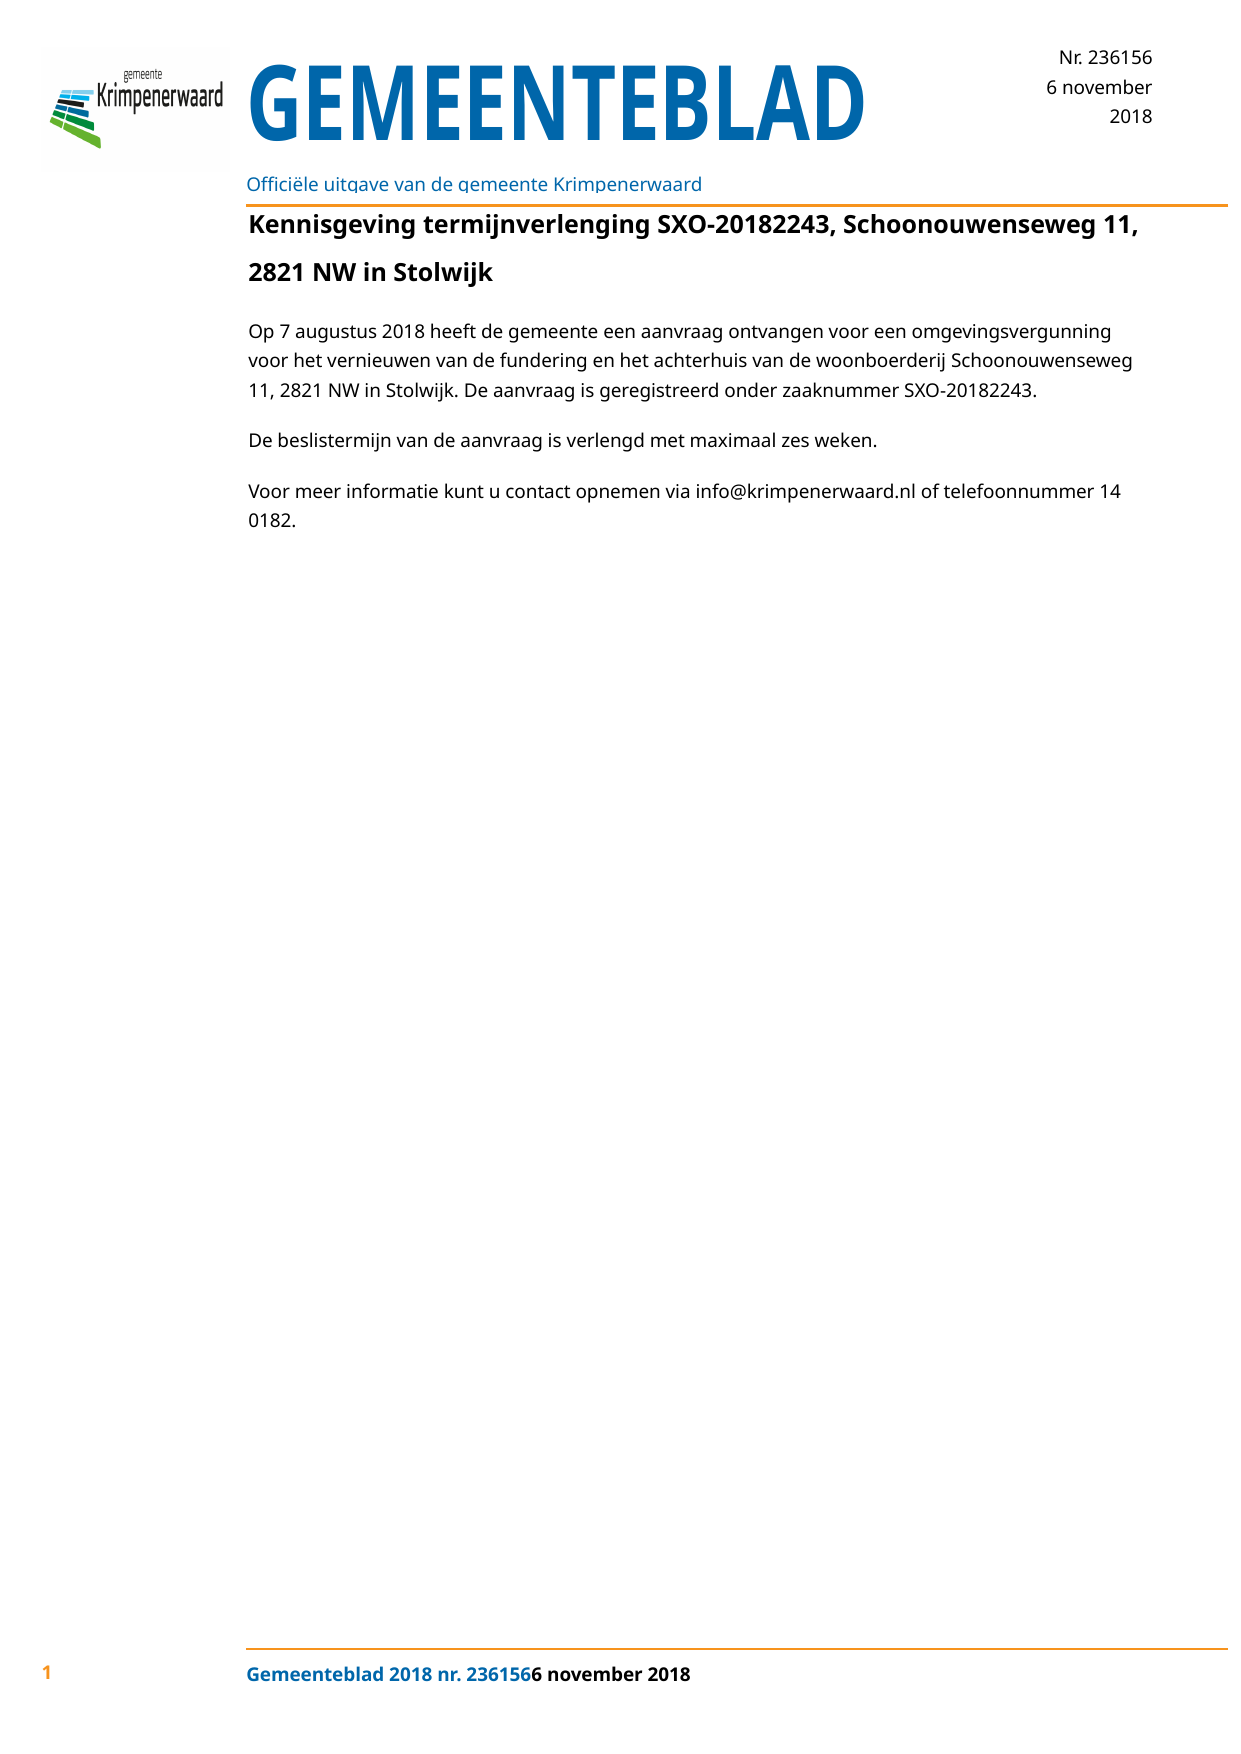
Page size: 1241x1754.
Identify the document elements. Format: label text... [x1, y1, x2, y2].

picture [41, 47, 231, 172]
text De beslistermijn van de aanvraag is verlengd met maximaal zes weken. [248, 427, 1152, 453]
text Op 7 augustus 2018 heeft de gemeente een aanvraag ontvangen voor een omgevingsvergunning voor het vernieuwen van de fundering en het achterhuis van de woonboerderij Schoonouwenseweg 11, 2821 NW in Stolwijk. De aanvraag is geregistreerd onder zaaknummer SXO-20182243. [248, 318, 1152, 403]
text Voor meer informatie kunt u contact opnemen via info@krimpenerwaard.nl of telefoonnummer 14 0182. [248, 478, 1152, 533]
text Kennisgeving termijnverlenging SXO-20182243, Schoonouwenseweg 11, 2821 NW in Stolwijk [248, 207, 1152, 288]
